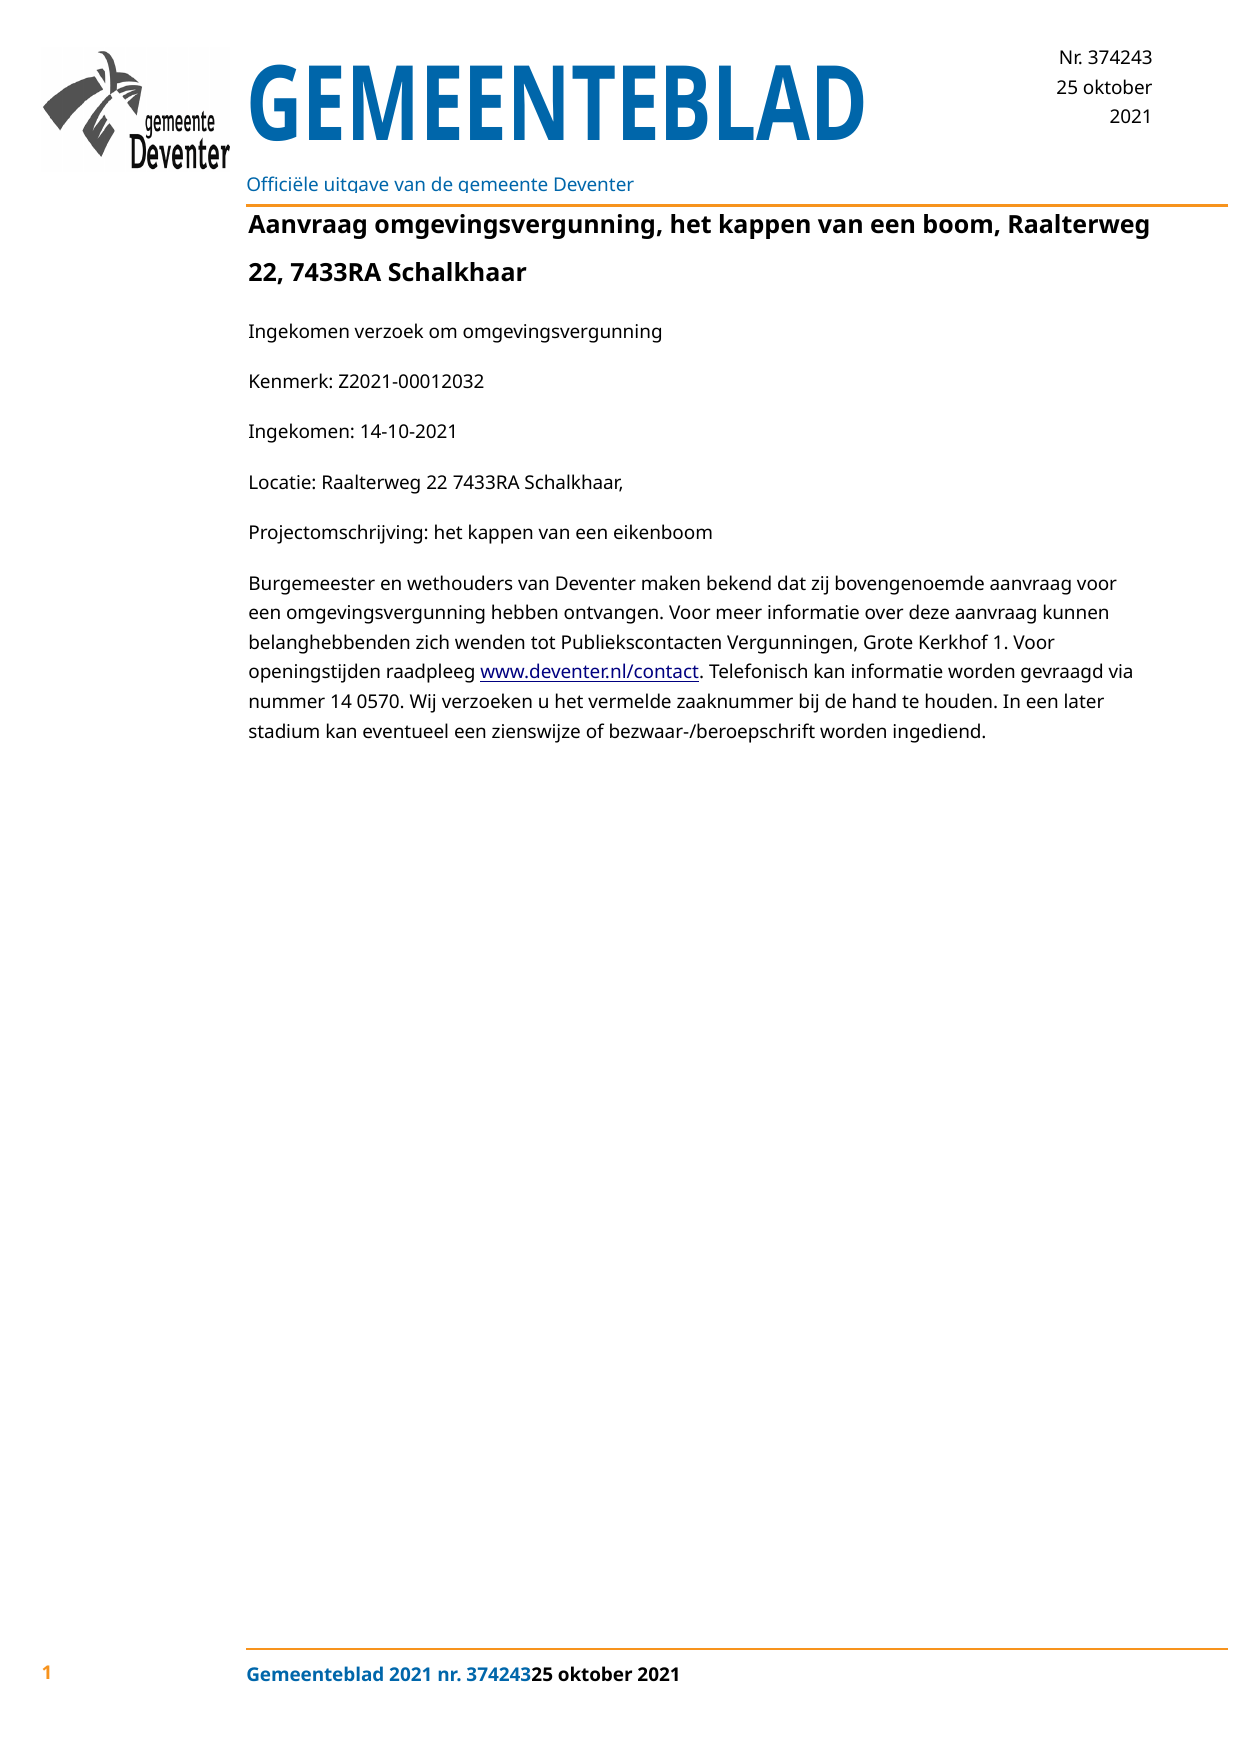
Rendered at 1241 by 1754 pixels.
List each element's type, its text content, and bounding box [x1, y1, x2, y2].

picture [41, 47, 231, 172]
text Aanvraag omgevingsvergunning, het kappen van een boom, Raalterweg 22, 7433RA Schalkhaar [248, 207, 1152, 288]
text Ingekomen: 14-10-2021 [248, 419, 1152, 444]
text Kenmerk: Z2021-00012032 [248, 368, 1152, 394]
text Locatie: Raalterweg 22 7433RA Schalkhaar, [248, 469, 1152, 495]
text Ingekomen verzoek om omgevingsvergunning [248, 318, 1152, 344]
text Burgemeester en wethouders van Deventer maken bekend dat zij bovengenoemde aanvraag voor een omgevingsvergunning hebben ontvangen. Voor meer informatie over deze aanvraag kunnen belanghebbenden zich wenden tot Publiekscontacten Vergunningen, Grote Kerkhof 1. Voor openingstijden raadpleeg www.deventer.nl/contact. Telefonisch kan informatie worden gevraagd via nummer 14 0570. Wij verzoeken u het vermelde zaaknummer bij de hand te houden. In een later stadium kan eventueel een zienswijze of bezwaar-/beroepschrift worden ingediend. [248, 570, 1152, 744]
text Projectomschrijving: het kappen van een eikenboom [248, 519, 1152, 545]
